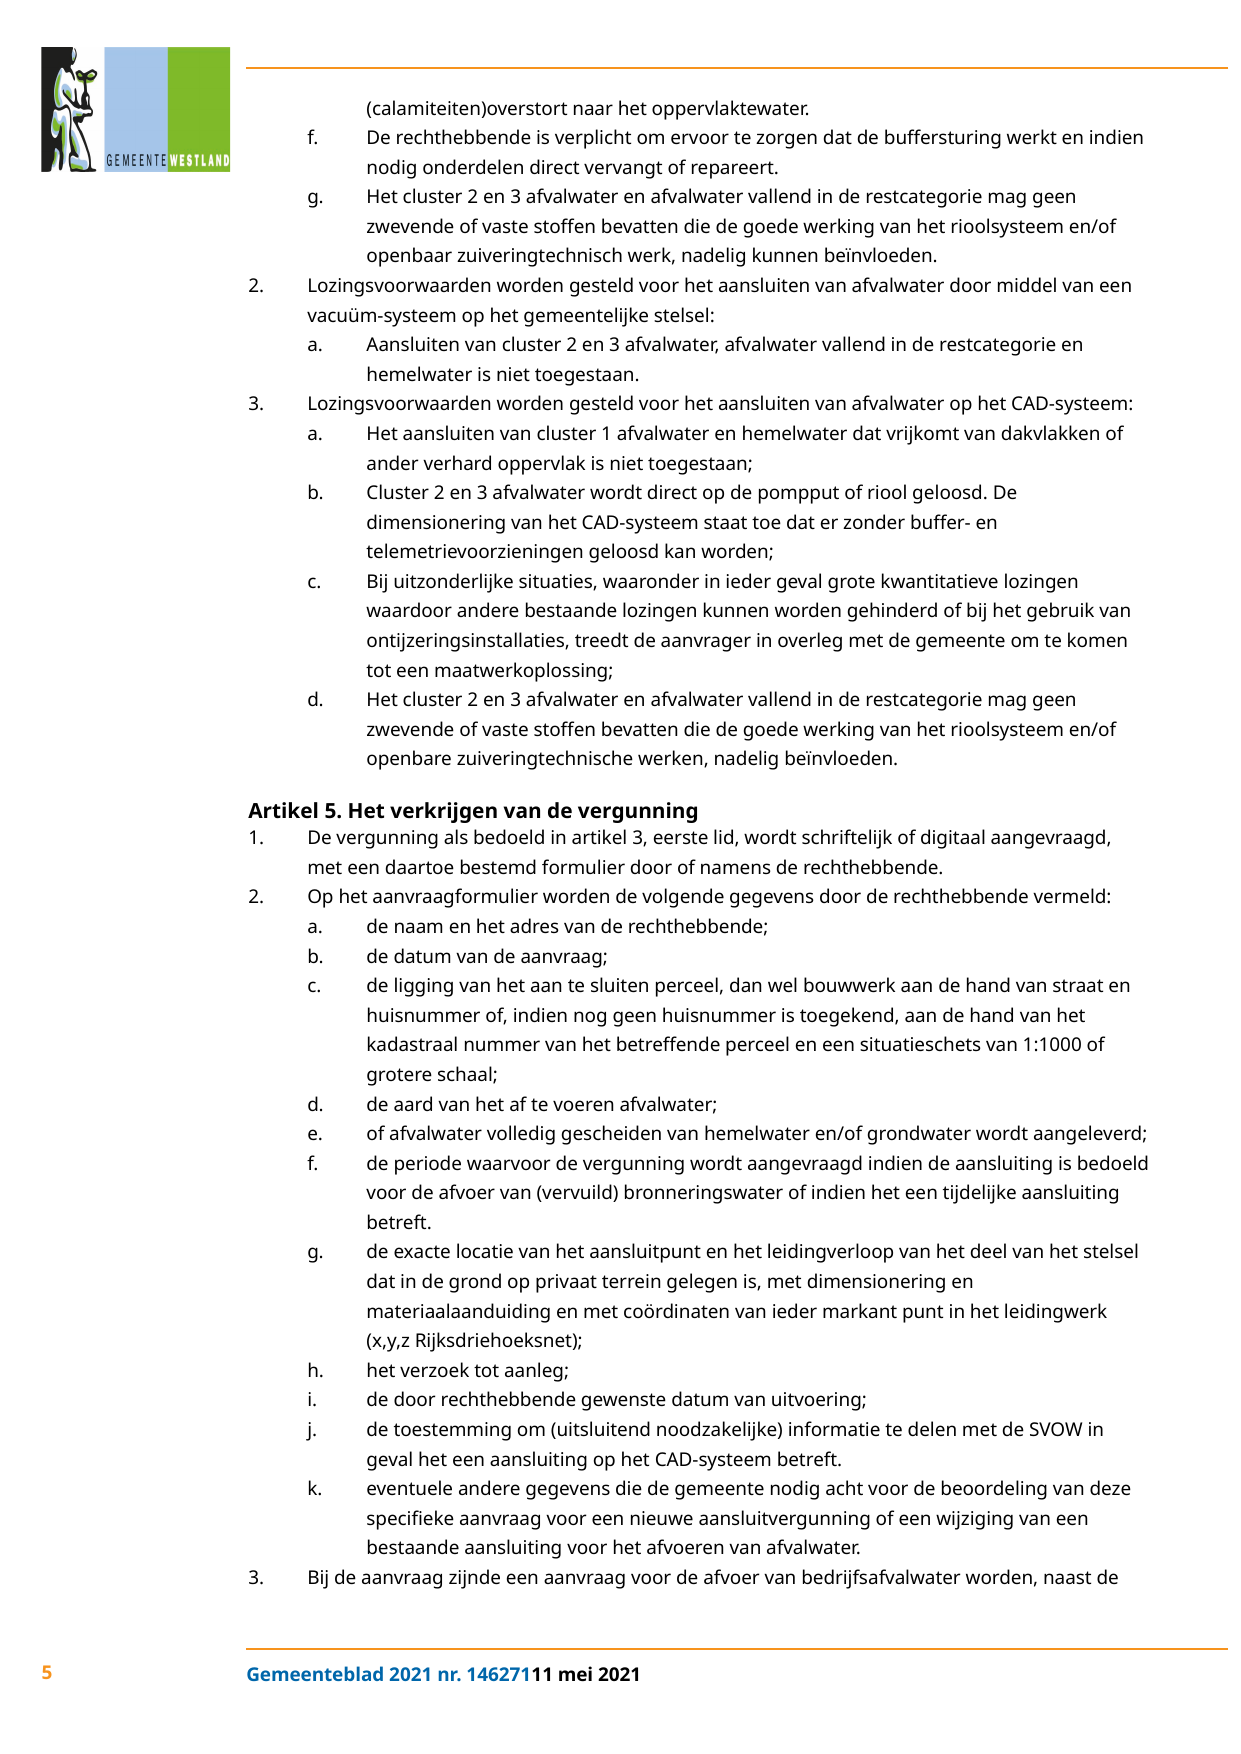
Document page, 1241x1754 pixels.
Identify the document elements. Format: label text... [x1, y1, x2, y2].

list de door rechthebbende gewenste datum van uitvoering; [307, 1387, 1152, 1412]
list de ligging van het aan te sluiten perceel, dan wel bouwwerk aan de hand van straat en huisnummer of, indien nog geen huisnummer is toegekend, aan de hand van het kadastraal nummer van het betreffende perceel en een situatieschets van 1:1000 of grotere schaal; [307, 972, 1152, 1087]
list Het cluster 2 en 3 afvalwater en afvalwater vallend in de restcategorie mag geen zwevende of vaste stoffen bevatten die de goede werking van het rioolsysteem en/of openbaar zuiveringtechnisch werk, nadelig kunnen beïnvloeden. [307, 183, 1152, 268]
list de periode waarvoor de vergunning wordt aangevraagd indien de aansluiting is bedoeld voor de afvoer van (vervuild) bronneringswater of indien het een tijdelijke aansluiting betreft. [307, 1150, 1152, 1235]
list de datum van de aanvraag; [307, 943, 1152, 968]
text Artikel 5. Het verkrijgen van de vergunning [248, 796, 1152, 824]
list (calamiteiten)overstort naar het oppervlaktewater. [307, 95, 1152, 121]
list Cluster 2 en 3 afvalwater wordt direct op de pompput of riool geloosd. De dimensionering van het CAD-systeem staat toe dat er zonder buffer- en telemetrievoorzieningen geloosd kan worden; [307, 479, 1152, 564]
list Bij de aanvraag zijnde een aanvraag voor de afvoer van bedrijfsafvalwater worden, naast de [248, 1564, 1152, 1590]
list de toestemming om (uitsluitend noodzakelijke) informatie te delen met de SVOW in geval het een aansluiting op het CAD-systeem betreft. [307, 1416, 1152, 1471]
list Het cluster 2 en 3 afvalwater en afvalwater vallend in de restcategorie mag geen zwevende of vaste stoffen bevatten die de goede werking van het rioolsysteem en/of openbare zuiveringtechnische werken, nadelig beïnvloeden. [307, 686, 1152, 771]
list Het aansluiten van cluster 1 afvalwater en hemelwater dat vrijkomt van dakvlakken of ander verhard oppervlak is niet toegestaan; [307, 420, 1152, 476]
list De rechthebbende is verplicht om ervoor te zorgen dat de buffersturing werkt en indien nodig onderdelen direct vervangt of repareert. [307, 124, 1152, 180]
list Lozingsvoorwaarden worden gesteld voor het aansluiten van afvalwater door middel van een vacuüm-systeem op het gemeentelijke stelsel: [248, 272, 1152, 328]
list De vergunning als bedoeld in artikel 3, eerste lid, wordt schriftelijk of digitaal aangevraagd, met een daartoe bestemd formulier door of namens de rechthebbende. [248, 824, 1152, 880]
list of afvalwater volledig gescheiden van hemelwater en/of grondwater wordt aangeleverd; [307, 1120, 1152, 1146]
list de naam en het adres van de rechthebbende; [307, 913, 1152, 939]
list het verzoek tot aanleg; [307, 1357, 1152, 1383]
list de aard van het af te voeren afvalwater; [307, 1091, 1152, 1116]
list eventuele andere gegevens die de gemeente nodig acht voor de beoordeling van deze specifieke aanvraag voor een nieuwe aansluitvergunning of een wijziging van een bestaande aansluiting voor het afvoeren van afvalwater. [307, 1475, 1152, 1560]
picture [41, 47, 231, 172]
list Op het aanvraagformulier worden de volgende gegevens door de rechthebbende vermeld: [248, 884, 1152, 909]
list de exacte locatie van het aansluitpunt en het leidingverloop van het deel van het stelsel dat in de grond op privaat terrein gelegen is, met dimensionering en materiaalaanduiding en met coördinaten van ieder markant punt in het leidingwerk (x,y,z Rijksdriehoeksnet); [307, 1239, 1152, 1353]
list Bij uitzonderlijke situaties, waaronder in ieder geval grote kwantitatieve lozingen waardoor andere bestaande lozingen kunnen worden gehinderd of bij het gebruik van ontijzeringsinstallaties, treedt de aanvrager in overleg met de gemeente om te komen tot een maatwerkoplossing; [307, 568, 1152, 683]
list Lozingsvoorwaarden worden gesteld voor het aansluiten van afvalwater op het CAD-systeem: [248, 391, 1152, 416]
list Aansluiten van cluster 2 en 3 afvalwater, afvalwater vallend in de restcategorie en hemelwater is niet toegestaan. [307, 331, 1152, 387]
